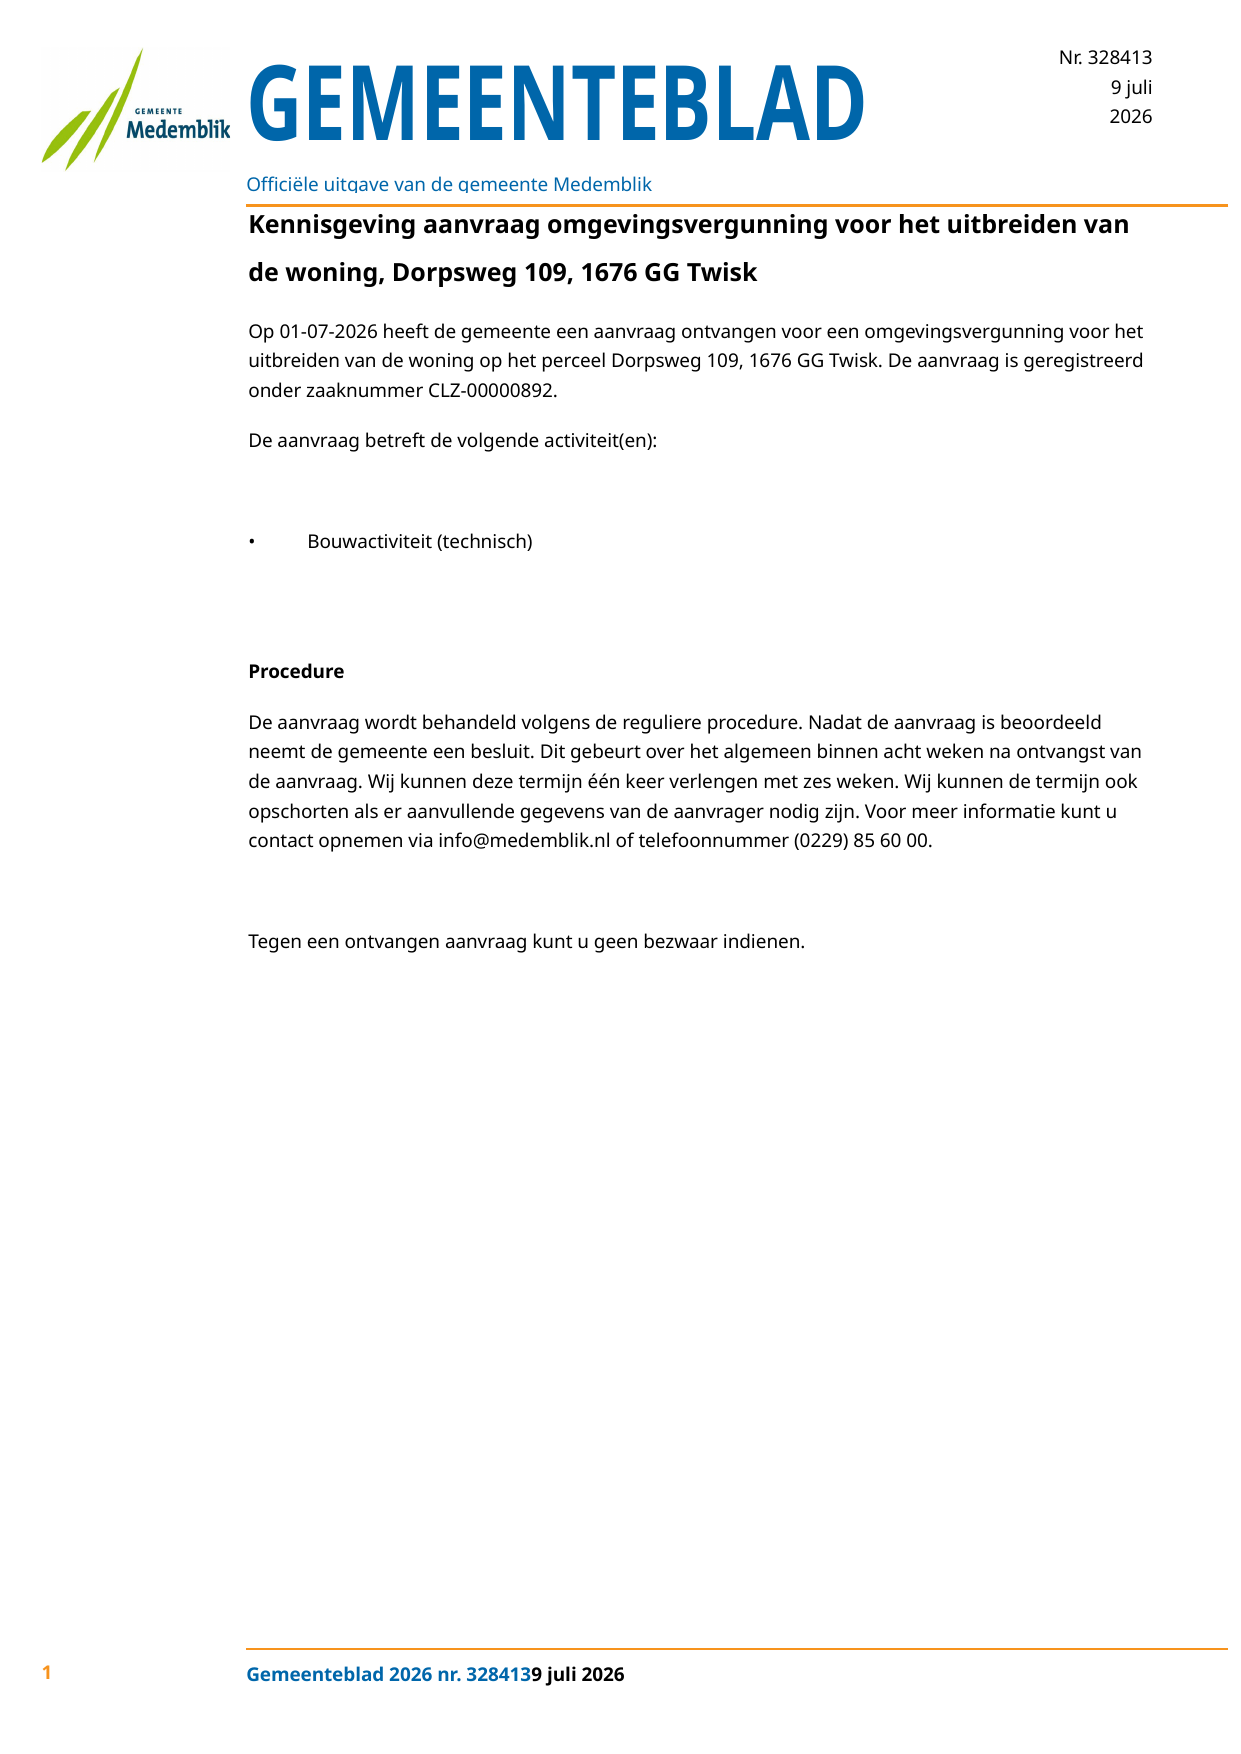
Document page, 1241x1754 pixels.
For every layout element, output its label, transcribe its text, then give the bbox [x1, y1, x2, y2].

text Procedure [248, 659, 1152, 684]
text Op 01-07-2026 heeft de gemeente een aanvraag ontvangen voor een omgevingsvergunning voor het uitbreiden van de woning op het perceel Dorpsweg 109, 1676 GG Twisk. De aanvraag is geregistreerd onder zaaknummer CLZ-00000892. [248, 318, 1152, 403]
text De aanvraag wordt behandeld volgens de reguliere procedure. Nadat de aanvraag is beoordeeld neemt de gemeente een besluit. Dit gebeurt over het algemeen binnen acht weken na ontvangst van de aanvraag. Wij kunnen deze termijn één keer verlengen met zes weken. Wij kunnen de termijn ook opschorten als er aanvullende gegevens van de aanvrager nodig zijn. Voor meer informatie kunt u contact opnemen via info@medemblik.nl of telefoonnummer (0229) 85 60 00. [248, 709, 1152, 853]
picture [41, 47, 231, 172]
list Bouwactiviteit (technisch) [248, 528, 1152, 554]
text Tegen een ontvangen aanvraag kunt u geen bezwaar indienen. [248, 928, 1152, 954]
text Kennisgeving aanvraag omgevingsvergunning voor het uitbreiden van de woning, Dorpsweg 109, 1676 GG Twisk [248, 207, 1152, 288]
text De aanvraag betreft de volgende activiteit(en): [248, 427, 1152, 453]
